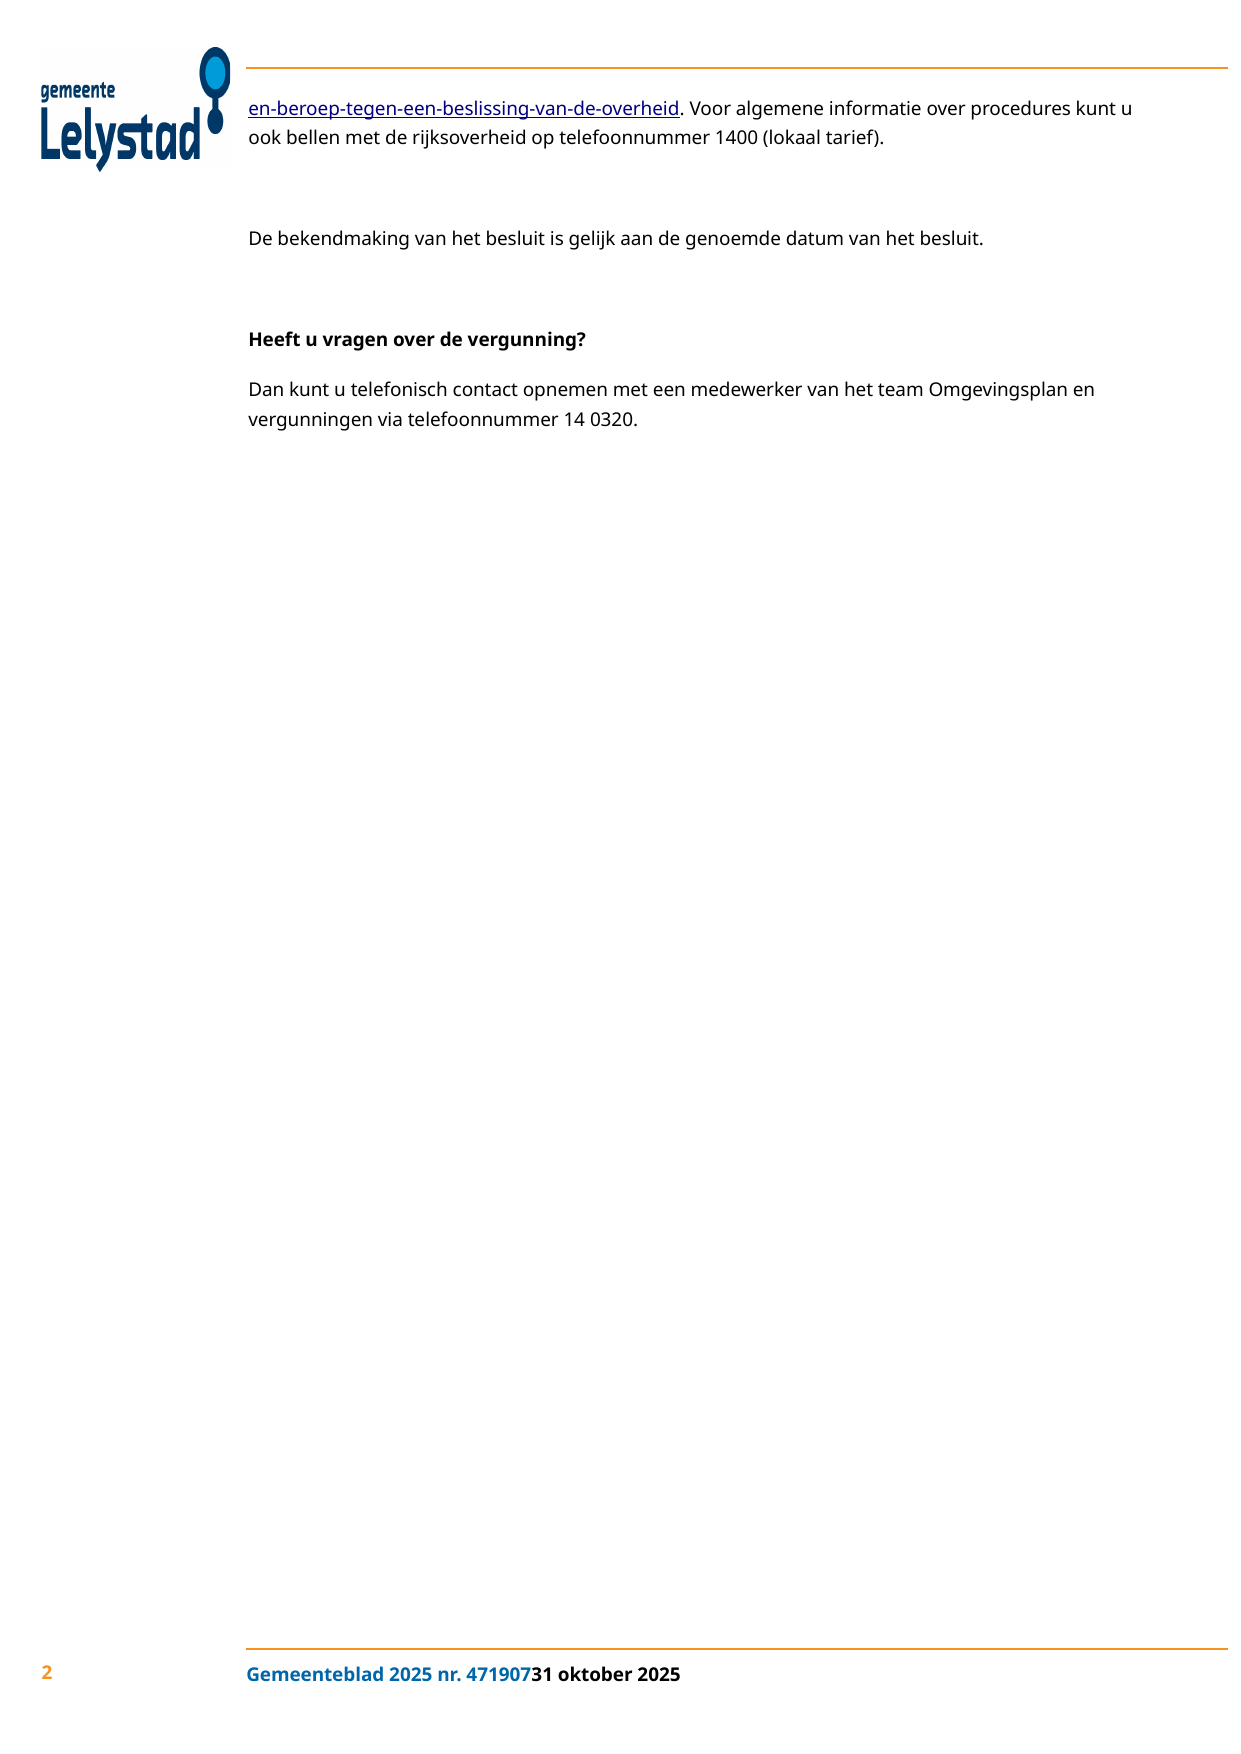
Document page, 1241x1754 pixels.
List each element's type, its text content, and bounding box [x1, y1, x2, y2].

text De bekendmaking van het besluit is gelijk aan de genoemde datum van het besluit. [248, 225, 1152, 251]
text Heeft u vragen over de vergunning? [248, 326, 1152, 352]
text en-beroep-tegen-een-beslissing-van-de-overheid. Voor algemene informatie over procedures kunt u ook bellen met de rijksoverheid op telefoonnummer 1400 (lokaal tarief). [248, 95, 1152, 150]
text Dan kunt u telefonisch contact opnemen met een medewerker van het team Omgevingsplan en vergunningen via telefoonnummer 14 0320. [248, 376, 1152, 432]
picture [41, 47, 231, 172]
